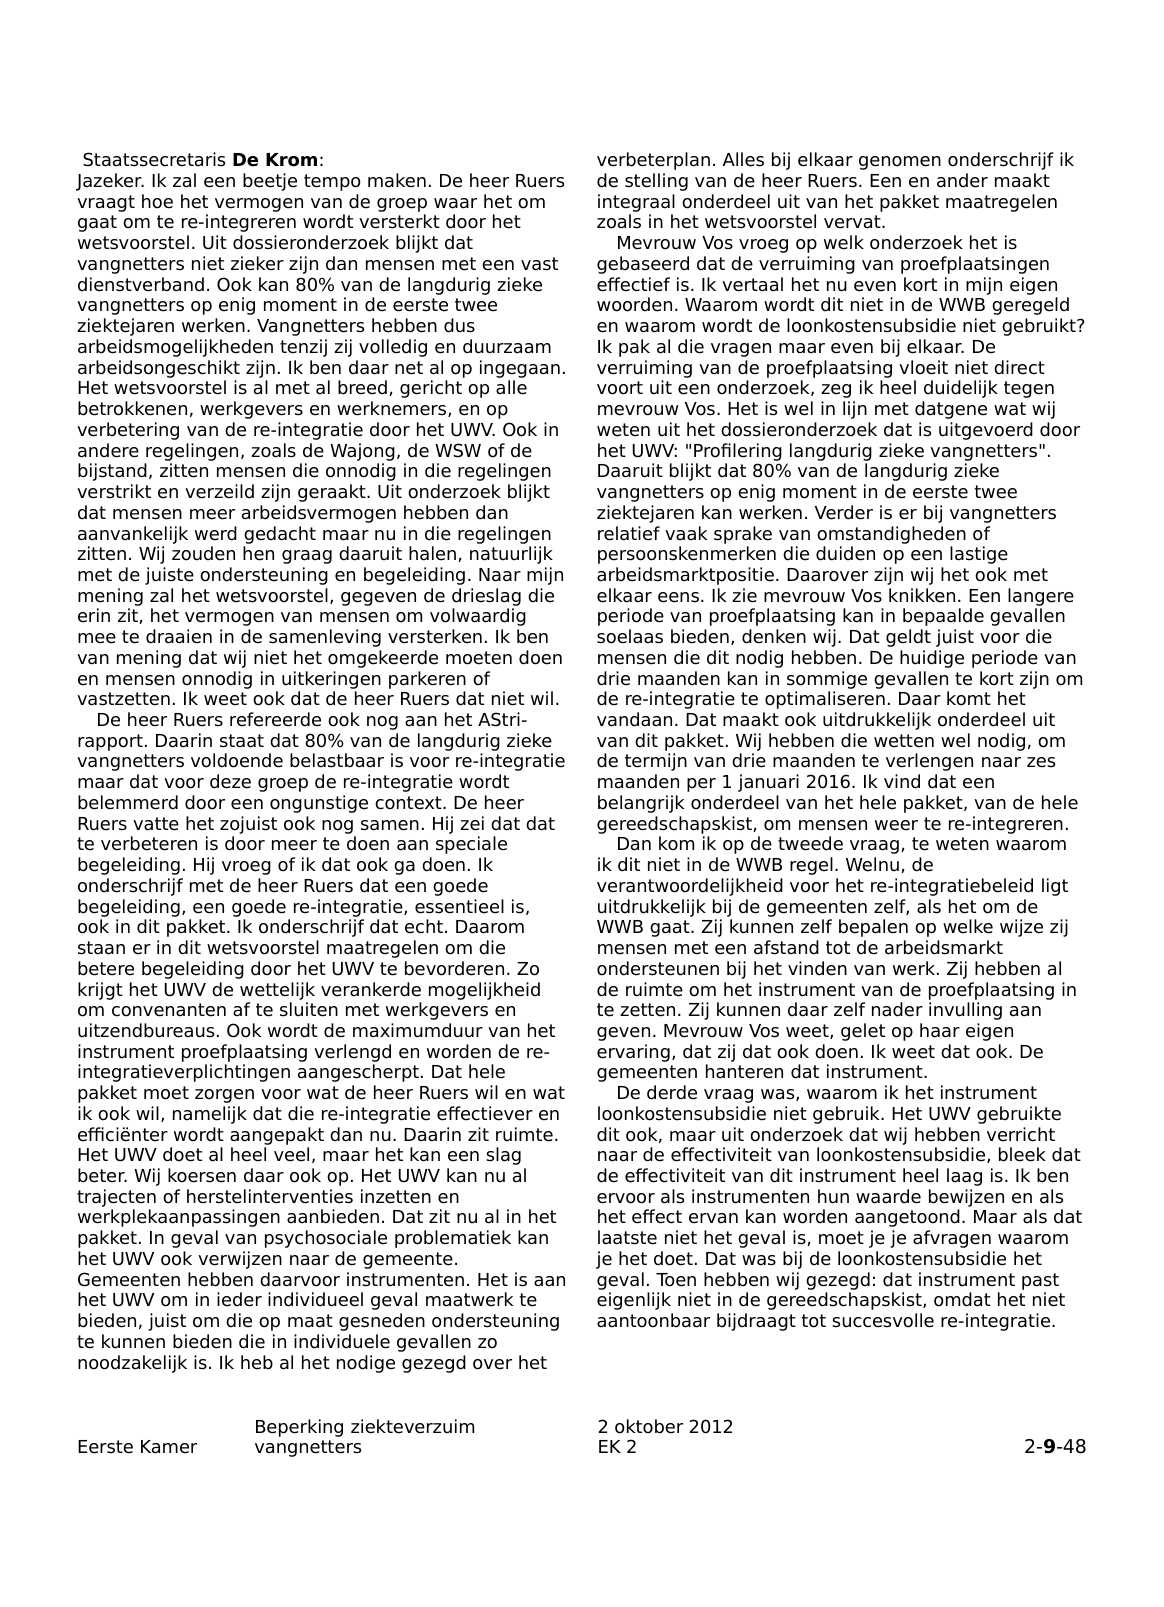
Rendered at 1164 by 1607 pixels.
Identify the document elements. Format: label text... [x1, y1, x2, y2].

text verbeterplan. Alles bij elkaar genomen onderschrijf ik de stelling van de heer Ruers. Een en ander maakt integraal onderdeel uit van het pakket maatregelen zoals in het wetsvoorstel vervat. [596, 150, 1087, 233]
text Dan kom ik op de tweede vraag, te weten waarom ik dit niet in de WWB regel. Welnu, de verantwoordelijkheid voor het re-integratiebeleid ligt uitdrukkelijk bij de gemeenten zelf, als het om de WWB gaat. Zij kunnen zelf bepalen op welke wijze zij mensen met een afstand tot de arbeidsmarkt ondersteunen bij het vinden van werk. Zij hebben al de ruimte om het instrument van de proefplaatsing in te zetten. Zij kunnen daar zelf nader invulling aan geven. Mevrouw Vos weet, gelet op haar eigen ervaring, dat zij dat ook doen. Ik weet dat ook. De gemeenten hanteren dat instrument. [596, 834, 1087, 1083]
text Mevrouw Vos vroeg op welk onderzoek het is gebaseerd dat de verruiming van proefplaatsingen effectief is. Ik vertaal het nu even kort in mijn eigen woorden. Waarom wordt dit niet in de WWB geregeld en waarom wordt de loonkostensubsidie niet gebruikt? Ik pak al die vragen maar even bij elkaar. De verruiming van de proefplaatsing vloeit niet direct voort uit een onderzoek, zeg ik heel duidelijk tegen mevrouw Vos. Het is wel in lijn met datgene wat wij weten uit het dossieronderzoek dat is uitgevoerd door het UWV: "Profilering langdurig zieke vangnetters". Daaruit blijkt dat 80% van de langdurig zieke vangnetters op enig moment in de eerste twee ziektejaren kan werken. Verder is er bij vangnetters relatief vaak sprake van omstandigheden of persoonskenmerken die duiden op een lastige arbeidsmarktpositie. Daarover zijn wij het ook met elkaar eens. Ik zie mevrouw Vos knikken. Een langere periode van proefplaatsing kan in bepaalde gevallen soelaas bieden, denken wij. Dat geldt juist voor die mensen die dit nodig hebben. De huidige periode van drie maanden kan in sommige gevallen te kort zijn om de re-integratie te optimaliseren. Daar komt het vandaan. Dat maakt ook uitdrukkelijk onderdeel uit van dit pakket. Wij hebben die wetten wel nodig, om de termijn van drie maanden te verlengen naar zes maanden per 1 januari 2016. Ik vind dat een belangrijk onderdeel van het hele pakket, van de hele gereedschapskist, om mensen weer te re-integreren. [596, 233, 1087, 834]
text De derde vraag was, waarom ik het instrument loonkostensubsidie niet gebruik. Het UWV gebruikte dit ook, maar uit onderzoek dat wij hebben verricht naar de effectiviteit van loonkostensubsidie, bleek dat de effectiviteit van dit instrument heel laag is. Ik ben ervoor als instrumenten hun waarde bewijzen en als het effect ervan kan worden aangetoond. Maar als dat laatste niet het geval is, moet je je afvragen waarom je het doet. Dat was bij de loonkostensubsidie het geval. Toen hebben wij gezegd: dat instrument past eigenlijk niet in de gereedschapskist, omdat het niet aantoonbaar bijdraagt tot succesvolle re-integratie. [596, 1083, 1087, 1332]
text Jazeker. Ik zal een beetje tempo maken. De heer Ruers vraagt hoe het vermogen van de groep waar het om gaat om te re-integreren wordt versterkt door het wetsvoorstel. Uit dossieronderzoek blijkt dat vangnetters niet zieker zijn dan mensen met een vast dienstverband. Ook kan 80% van de langdurig zieke vangnetters op enig moment in de eerste twee ziektejaren werken. Vangnetters hebben dus arbeidsmogelijkheden tenzij zij volledig en duurzaam arbeidsongeschikt zijn. Ik ben daar net al op ingegaan. Het wetsvoorstel is al met al breed, gericht op alle betrokkenen, werkgevers en werknemers, en op verbetering van de re-integratie door het UWV. Ook in andere regelingen, zoals de Wajong, de WSW of de bijstand, zitten mensen die onnodig in die regelingen verstrikt en verzeild zijn geraakt. Uit onderzoek blijkt dat mensen meer arbeidsvermogen hebben dan aanvankelijk werd gedacht maar nu in die regelingen zitten. Wij zouden hen graag daaruit halen, natuurlijk met de juiste ondersteuning en begeleiding. Naar mijn mening zal het wetsvoorstel, gegeven de drieslag die erin zit, het vermogen van mensen om volwaardig mee te draaien in de samenleving versterken. Ik ben van mening dat wij niet het omgekeerde moeten doen en mensen onnodig in uitkeringen parkeren of vastzetten. Ik weet ook dat de heer Ruers dat niet wil. [77, 171, 567, 710]
text De heer Ruers refereerde ook nog aan het AStri-rapport. Daarin staat dat 80% van de langdurig zieke vangnetters voldoende belastbaar is voor re-integratie maar dat voor deze groep de re-integratie wordt belemmerd door een ongunstige context. De heer Ruers vatte het zojuist ook nog samen. Hij zei dat dat te verbeteren is door meer te doen aan speciale begeleiding. Hij vroeg of ik dat ook ga doen. Ik onderschrijf met de heer Ruers dat een goede begeleiding, een goede re-integratie, essentieel is, ook in dit pakket. Ik onderschrijf dat echt. Daarom staan er in dit wetsvoorstel maatregelen om die betere begeleiding door het UWV te bevorderen. Zo krijgt het UWV de wettelijk verankerde mogelijkheid om convenanten af te sluiten met werkgevers en uitzendbureaus. Ook wordt de maximumduur van het instrument proefplaatsing verlengd en worden de re-integratieverplichtingen aangescherpt. Dat hele pakket moet zorgen voor wat de heer Ruers wil en wat ik ook wil, namelijk dat die re-integratie effectiever en efficiënter wordt aangepakt dan nu. Daarin zit ruimte. Het UWV doet al heel veel, maar het kan een slag beter. Wij koersen daar ook op. Het UWV kan nu al trajecten of herstelinterventies inzetten en werkplekaanpassingen aanbieden. Dat zit nu al in het pakket. In geval van psychosociale problematiek kan het UWV ook verwijzen naar de gemeente. Gemeenten hebben daarvoor instrumenten. Het is aan het UWV om in ieder individueel geval maatwerk te bieden, juist om die op maat gesneden ondersteuning te kunnen bieden die in individuele gevallen zo noodzakelijk is. Ik heb al het nodige gezegd over het [77, 710, 567, 1373]
text Staatssecretaris De Krom: [77, 150, 567, 171]
